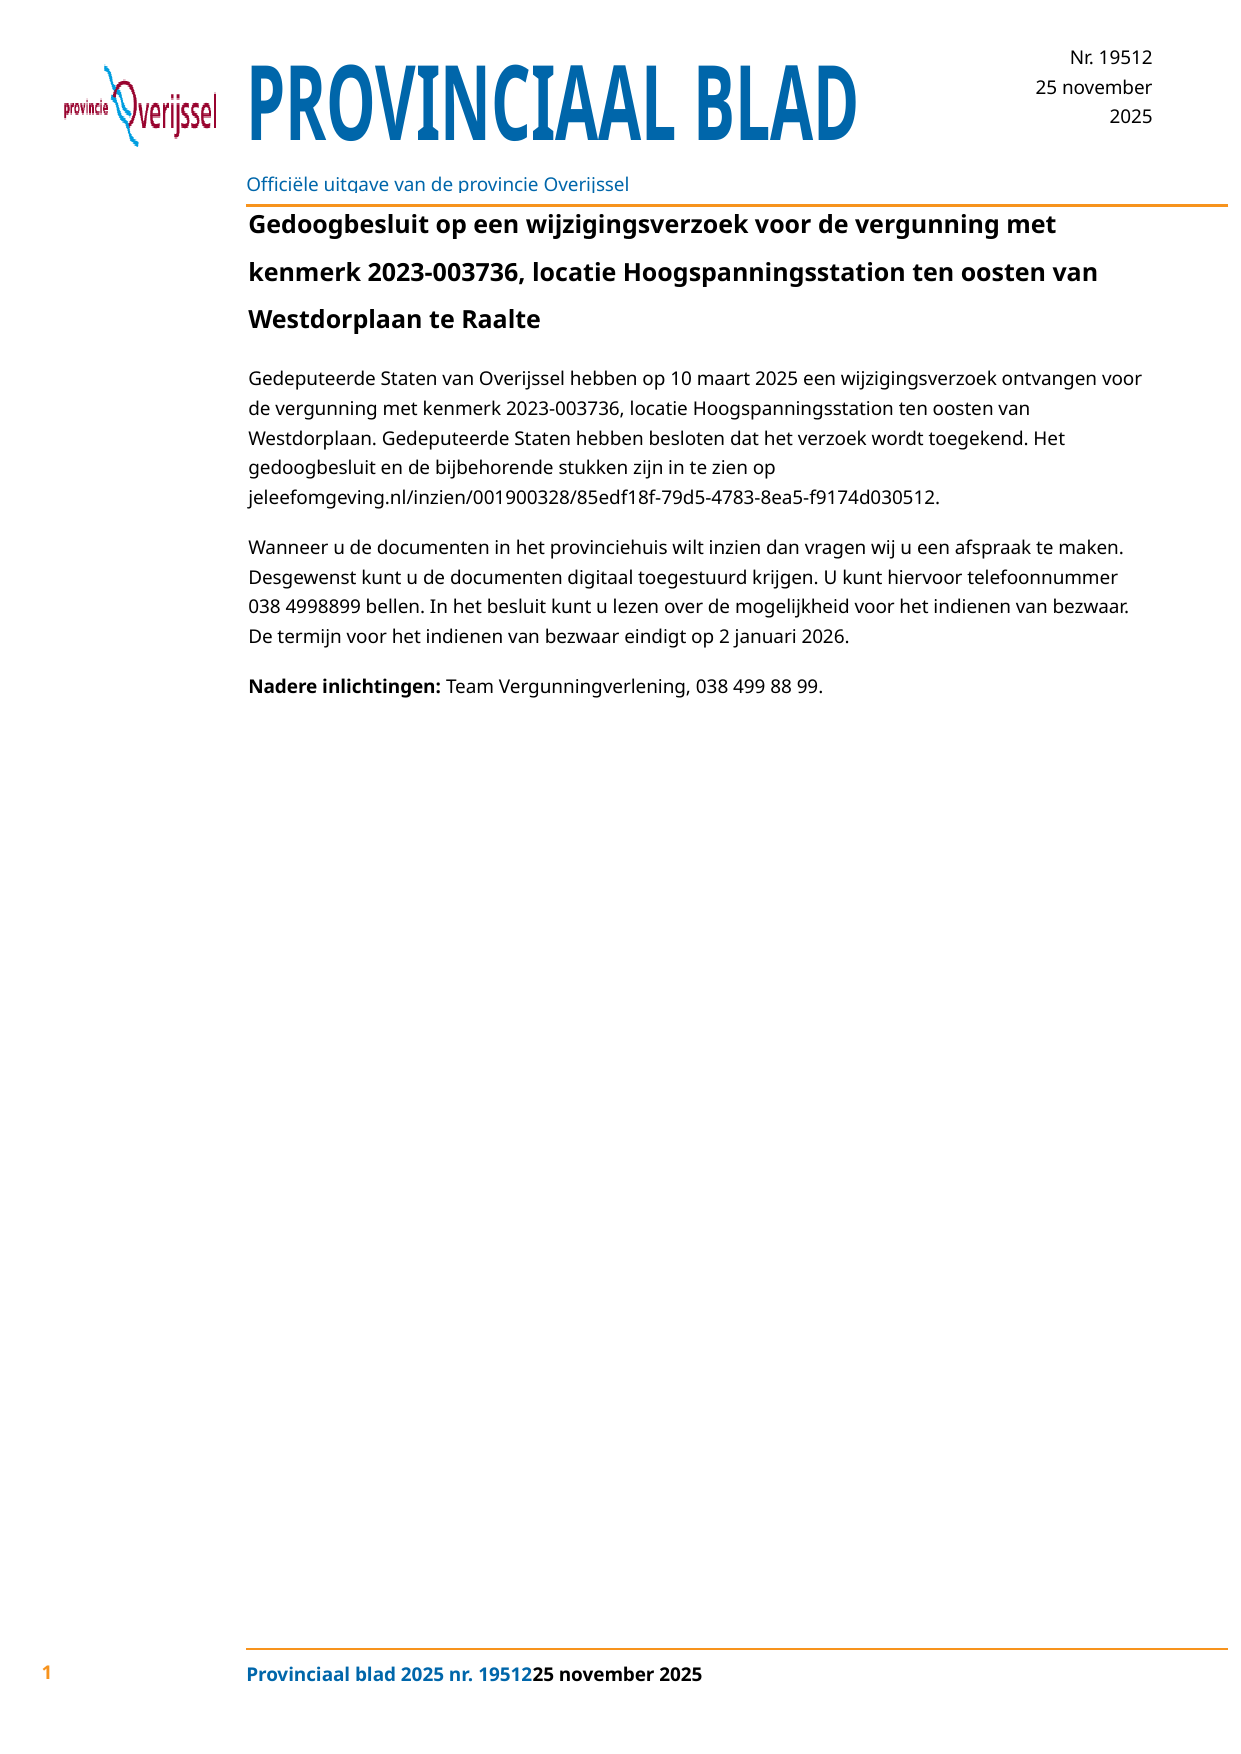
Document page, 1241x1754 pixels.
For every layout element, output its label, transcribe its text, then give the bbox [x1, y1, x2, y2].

text Gedeputeerde Staten van Overijssel hebben op 10 maart 2025 een wijzigingsverzoek ontvangen voor de vergunning met kenmerk 2023-003736, locatie Hoogspanningsstation ten oosten van Westdorplaan. Gedeputeerde Staten hebben besloten dat het verzoek wordt toegekend. Het gedoogbesluit en de bijbehorende stukken zijn in te zien op jeleefomgeving.nl/inzien/001900328/85edf18f-79d5-4783-8ea5-f9174d030512. [248, 366, 1152, 509]
picture [41, 47, 231, 172]
text Gedoogbesluit op een wijzigingsverzoek voor de vergunning met kenmerk 2023-003736, locatie Hoogspanningsstation ten oosten van Westdorplaan te Raalte [248, 207, 1152, 336]
text Wanneer u de documenten in het provinciehuis wilt inzien dan vragen wij u een afspraak te maken. Desgewenst kunt u de documenten digitaal toegestuurd krijgen. U kunt hiervoor telefoonnummer 038 4998899 bellen. In het besluit kunt u lezen over de mogelijkheid voor het indienen van bezwaar. De termijn voor het indienen van bezwaar eindigt op 2 januari 2026. [248, 534, 1152, 649]
text Nadere inlichtingen: Team Vergunningverlening, 038 499 88 99. [248, 673, 1152, 699]
